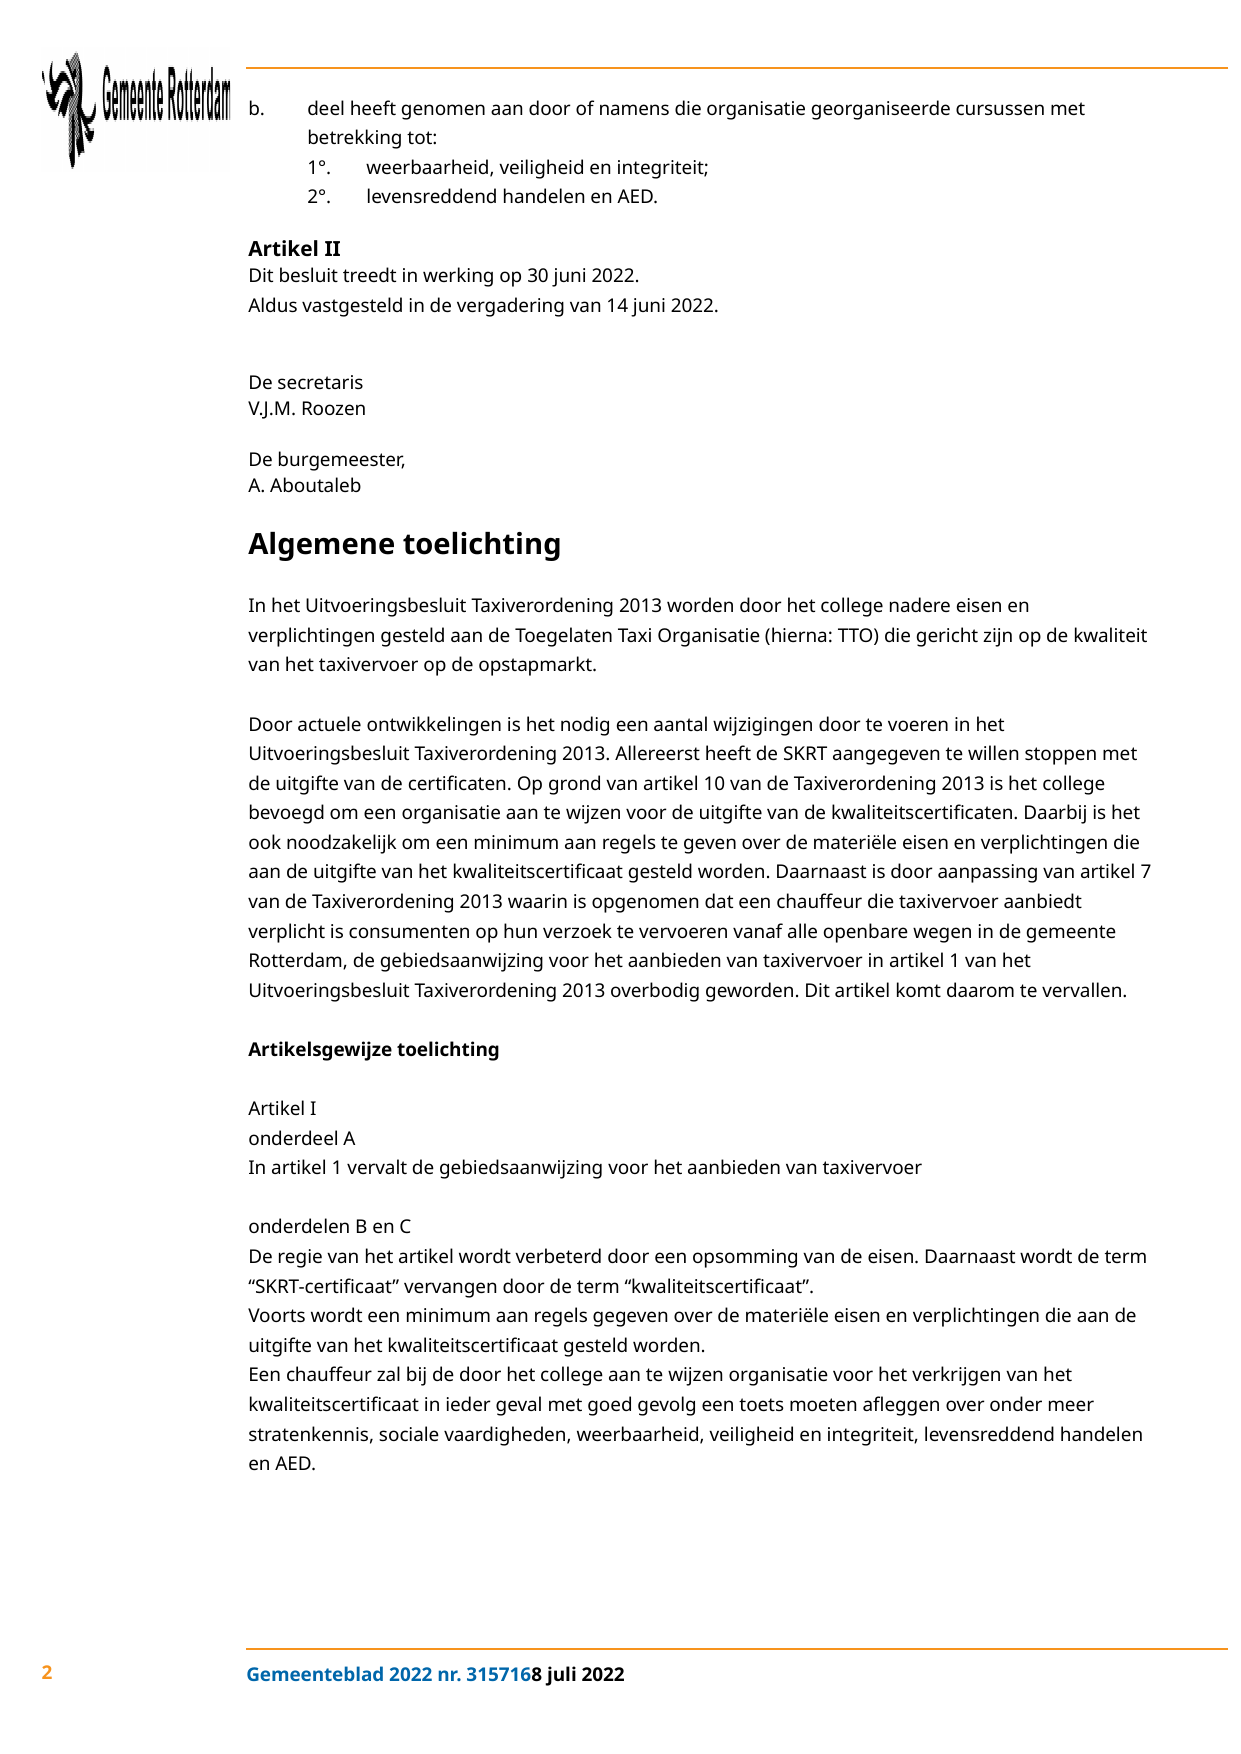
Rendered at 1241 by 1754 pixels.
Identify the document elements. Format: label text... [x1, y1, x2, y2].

text De burgemeester, [248, 446, 1152, 472]
text Algemene toelichting [248, 523, 1152, 563]
text onderdelen B en C [248, 1214, 1152, 1239]
list levensreddend handelen en AED. [307, 183, 1152, 209]
text V.J.M. Roozen [248, 395, 1152, 421]
text De regie van het artikel wordt verbeterd door een opsomming van de eisen. Daarnaast wordt de term “SKRT-certificaat” vervangen door de term “kwaliteitscertificaat”. [248, 1243, 1152, 1298]
list deel heeft genomen aan door of namens die organisatie georganiseerde cursussen met betrekking tot: [248, 95, 1152, 150]
text Artikelsgewijze toelichting [248, 1036, 1152, 1062]
list weerbaarheid, veiligheid en integriteit; [307, 154, 1152, 180]
text onderdeel A [248, 1125, 1152, 1151]
text Door actuele ontwikkelingen is het nodig een aantal wijzigingen door te voeren in het Uitvoeringsbesluit Taxiverordening 2013. Allereerst heeft de SKRT aangegeven te willen stoppen met de uitgifte van de certificaten. Op grond van artikel 10 van de Taxiverordening 2013 is het college bevoegd om een organisatie aan te wijzen voor de uitgifte van de kwaliteitscertificaten. Daarbij is het ook noodzakelijk om een minimum aan regels te geven over de materiële eisen en verplichtingen die aan de uitgifte van het kwaliteitscertificaat gesteld worden. Daarnaast is door aanpassing van artikel 7 van de Taxiverordening 2013 waarin is opgenomen dat een chauffeur die taxivervoer aanbiedt verplicht is consumenten op hun verzoek te vervoeren vanaf alle openbare wegen in de gemeente Rotterdam, de gebiedsaanwijzing voor het aanbieden van taxivervoer in artikel 1 van het Uitvoeringsbesluit Taxiverordening 2013 overbodig geworden. Dit artikel komt daarom te vervallen. [248, 711, 1152, 1003]
text Dit besluit treedt in werking op 30 juni 2022. [248, 262, 1152, 288]
text Een chauffeur zal bij de door het college aan te wijzen organisatie voor het verkrijgen van het kwaliteitscertificaat in ieder geval met goed gevolg een toets moeten afleggen over onder meer stratenkennis, sociale vaardigheden, weerbaarheid, veiligheid en integriteit, levensreddend handelen en AED. [248, 1362, 1152, 1476]
text In artikel 1 vervalt de gebiedsaanwijzing voor het aanbieden van taxivervoer [248, 1154, 1152, 1180]
text Aldus vastgesteld in de vergadering van 14 juni 2022. [248, 292, 1152, 318]
text Artikel II [248, 234, 1152, 262]
text A. Aboutaleb [248, 472, 1152, 498]
text Voorts wordt een minimum aan regels gegeven over de materiële eisen en verplichtingen die aan de uitgifte van het kwaliteitscertificaat gesteld worden. [248, 1302, 1152, 1358]
text In het Uitvoeringsbesluit Taxiverordening 2013 worden door het college nadere eisen en verplichtingen gesteld aan de Toegelaten Taxi Organisatie (hierna: TTO) die gericht zijn op de kwaliteit van het taxivervoer op de opstapmarkt. [248, 592, 1152, 677]
text De secretaris [248, 369, 1152, 395]
text Artikel I [248, 1095, 1152, 1121]
picture [41, 47, 231, 172]
